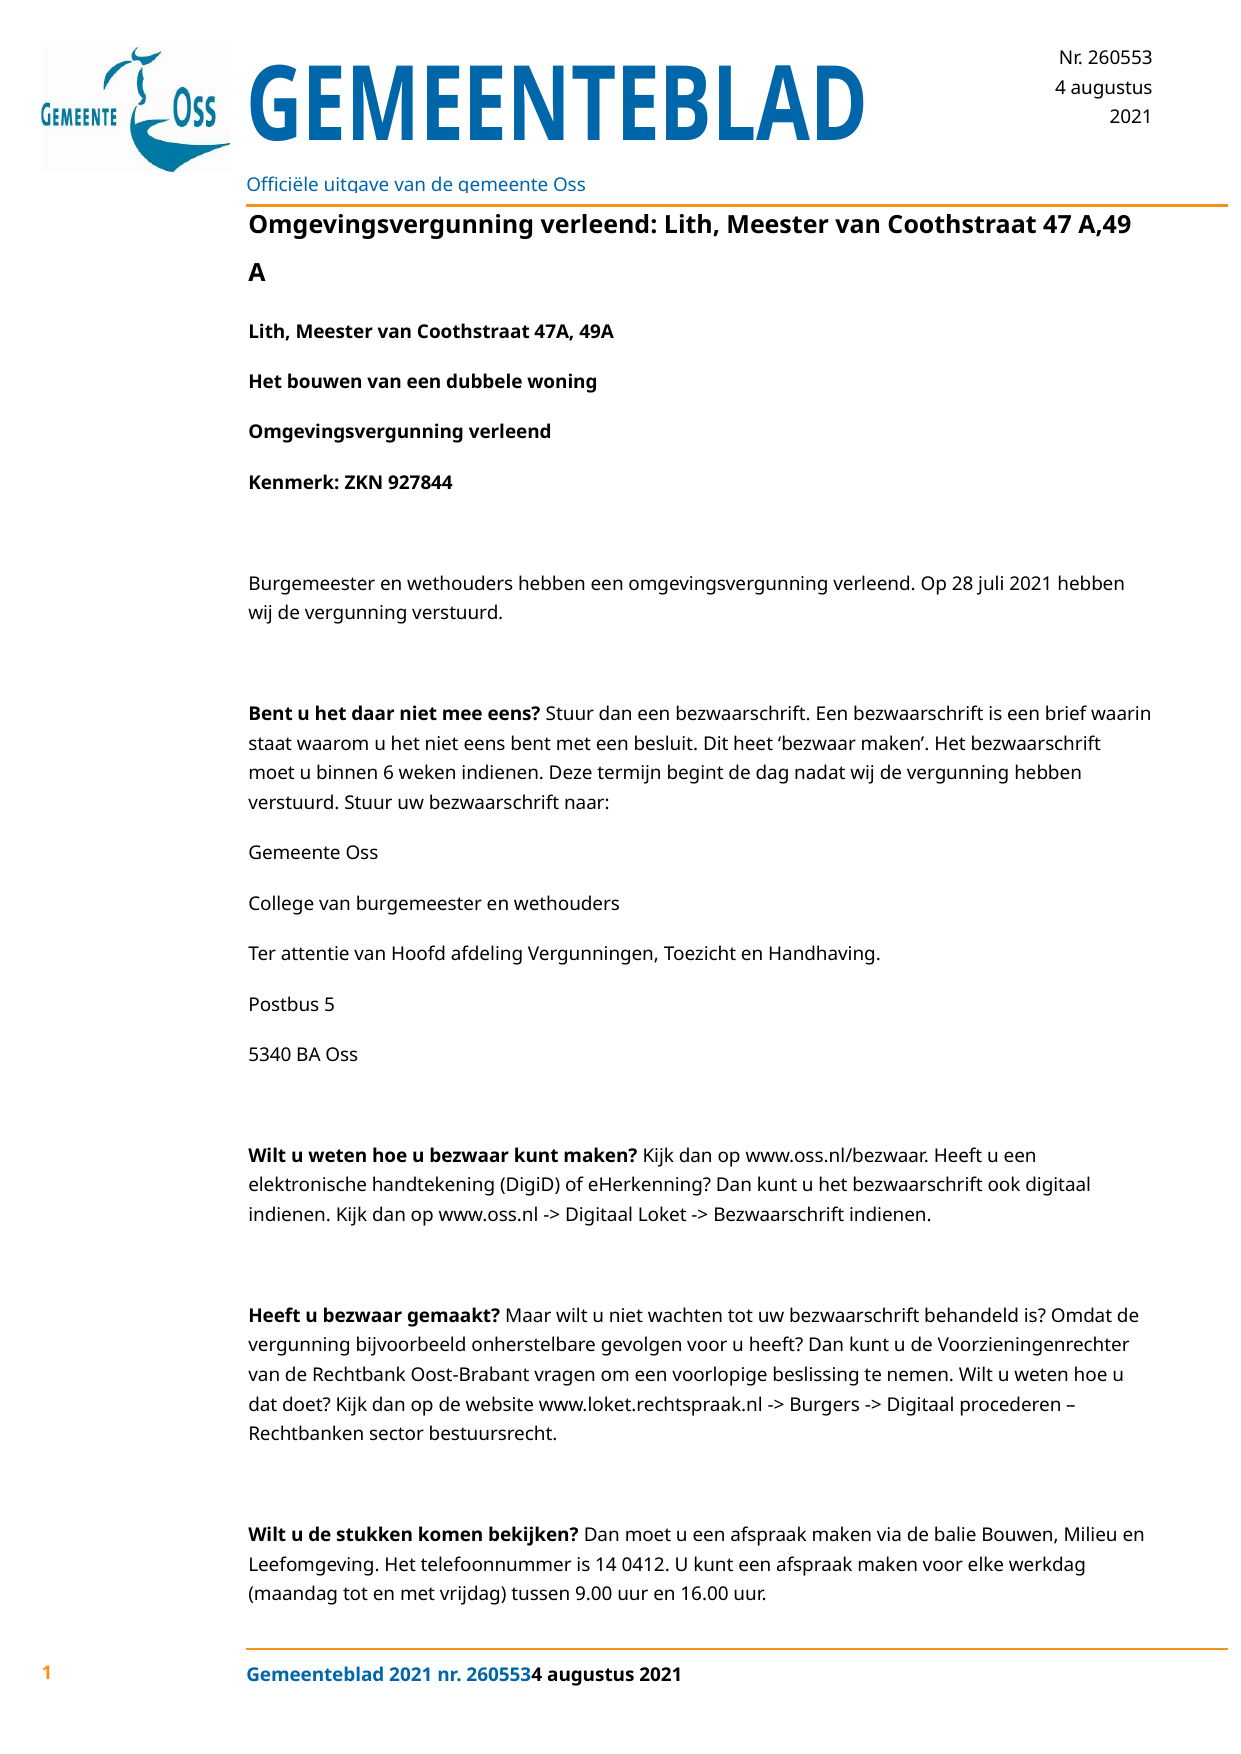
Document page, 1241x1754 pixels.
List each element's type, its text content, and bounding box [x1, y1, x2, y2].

text 5340 BA Oss [248, 1041, 1152, 1067]
text Heeft u bezwaar gemaakt? Maar wilt u niet wachten tot uw bezwaarschrift behandeld is? Omdat de vergunning bijvoorbeeld onherstelbare gevolgen voor u heeft? Dan kunt u de Voorzieningenrechter van de Rechtbank Oost-Brabant vragen om een voorlopige beslissing te nemen. Wilt u weten hoe u dat doet? Kijk dan op de website www.loket.rechtspraak.nl -> Burgers -> Digitaal procederen – Rechtbanken sector bestuursrecht. [248, 1302, 1152, 1446]
text Wilt u de stukken komen bekijken? Dan moet u een afspraak maken via de balie Bouwen, Milieu en Leefomgeving. Het telefoonnummer is 14 0412. U kunt een afspraak maken voor elke werkdag (maandag tot en met vrijdag) tussen 9.00 uur en 16.00 uur. [248, 1521, 1152, 1606]
text Bent u het daar niet mee eens? Stuur dan een bezwaarschrift. Een bezwaarschrift is een brief waarin staat waarom u het niet eens bent met een besluit. Dit heet ‘bezwaar maken’. Het bezwaarschrift moet u binnen 6 weken indienen. Deze termijn begint de dag nadat wij de vergunning hebben verstuurd. Stuur uw bezwaarschrift naar: [248, 700, 1152, 815]
text Wilt u weten hoe u bezwaar kunt maken? Kijk dan op www.oss.nl/bezwaar. Heeft u een elektronische handtekening (DigiD) of eHerkenning? Dan kunt u het bezwaarschrift ook digitaal indienen. Kijk dan op www.oss.nl -> Digitaal Loket -> Bezwaarschrift indienen. [248, 1142, 1152, 1227]
text Het bouwen van een dubbele woning [248, 368, 1152, 394]
text College van burgemeester en wethouders [248, 890, 1152, 916]
text Ter attentie van Hoofd afdeling Vergunningen, Toezicht en Handhaving. [248, 940, 1152, 966]
text Gemeente Oss [248, 839, 1152, 865]
text Postbus 5 [248, 991, 1152, 1017]
text Omgevingsvergunning verleend [248, 419, 1152, 444]
text Kenmerk: ZKN 927844 [248, 469, 1152, 495]
text Omgevingsvergunning verleend: Lith, Meester van Coothstraat 47 A,49 A [248, 207, 1152, 288]
text Lith, Meester van Coothstraat 47A, 49A [248, 318, 1152, 344]
picture [41, 47, 231, 172]
text Burgemeester en wethouders hebben een omgevingsvergunning verleend. Op 28 juli 2021 hebben wij de vergunning verstuurd. [248, 570, 1152, 625]
